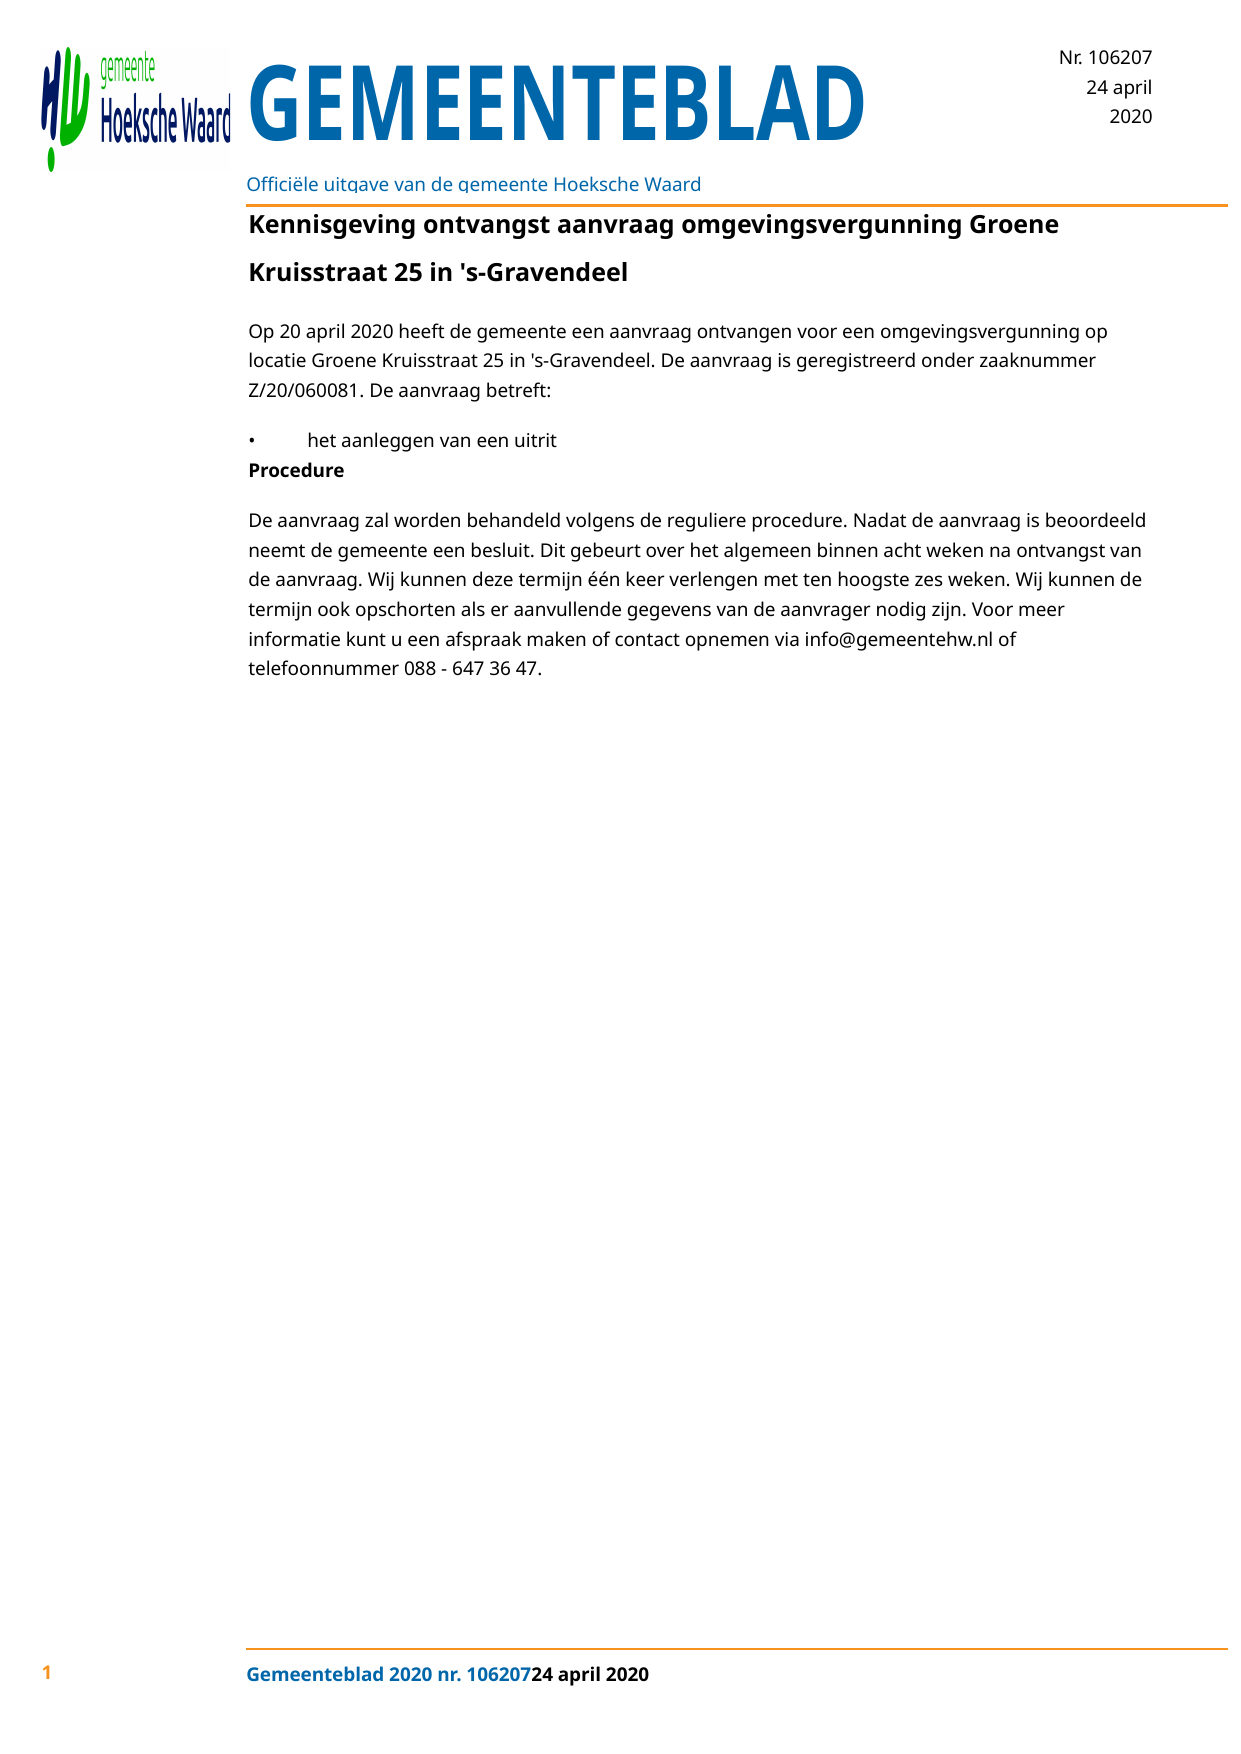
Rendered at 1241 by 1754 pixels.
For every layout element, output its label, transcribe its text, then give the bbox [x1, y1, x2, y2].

text De aanvraag zal worden behandeld volgens de reguliere procedure. Nadat de aanvraag is beoordeeld neemt de gemeente een besluit. Dit gebeurt over het algemeen binnen acht weken na ontvangst van de aanvraag. Wij kunnen deze termijn één keer verlengen met ten hoogste zes weken. Wij kunnen de termijn ook opschorten als er aanvullende gegevens van de aanvrager nodig zijn. Voor meer informatie kunt u een afspraak maken of contact opnemen via info@gemeentehw.nl of telefoonnummer 088 - 647 36 47. [248, 507, 1152, 681]
picture [41, 47, 231, 172]
text Kennisgeving ontvangst aanvraag omgevingsvergunning Groene Kruisstraat 25 in 's-Gravendeel [248, 207, 1152, 288]
text Op 20 april 2020 heeft de gemeente een aanvraag ontvangen voor een omgevingsvergunning op locatie Groene Kruisstraat 25 in 's-Gravendeel. De aanvraag is geregistreerd onder zaaknummer Z/20/060081. De aanvraag betreft: [248, 318, 1152, 403]
text Procedure [248, 457, 1152, 483]
list het aanleggen van een uitrit [248, 427, 1152, 453]
